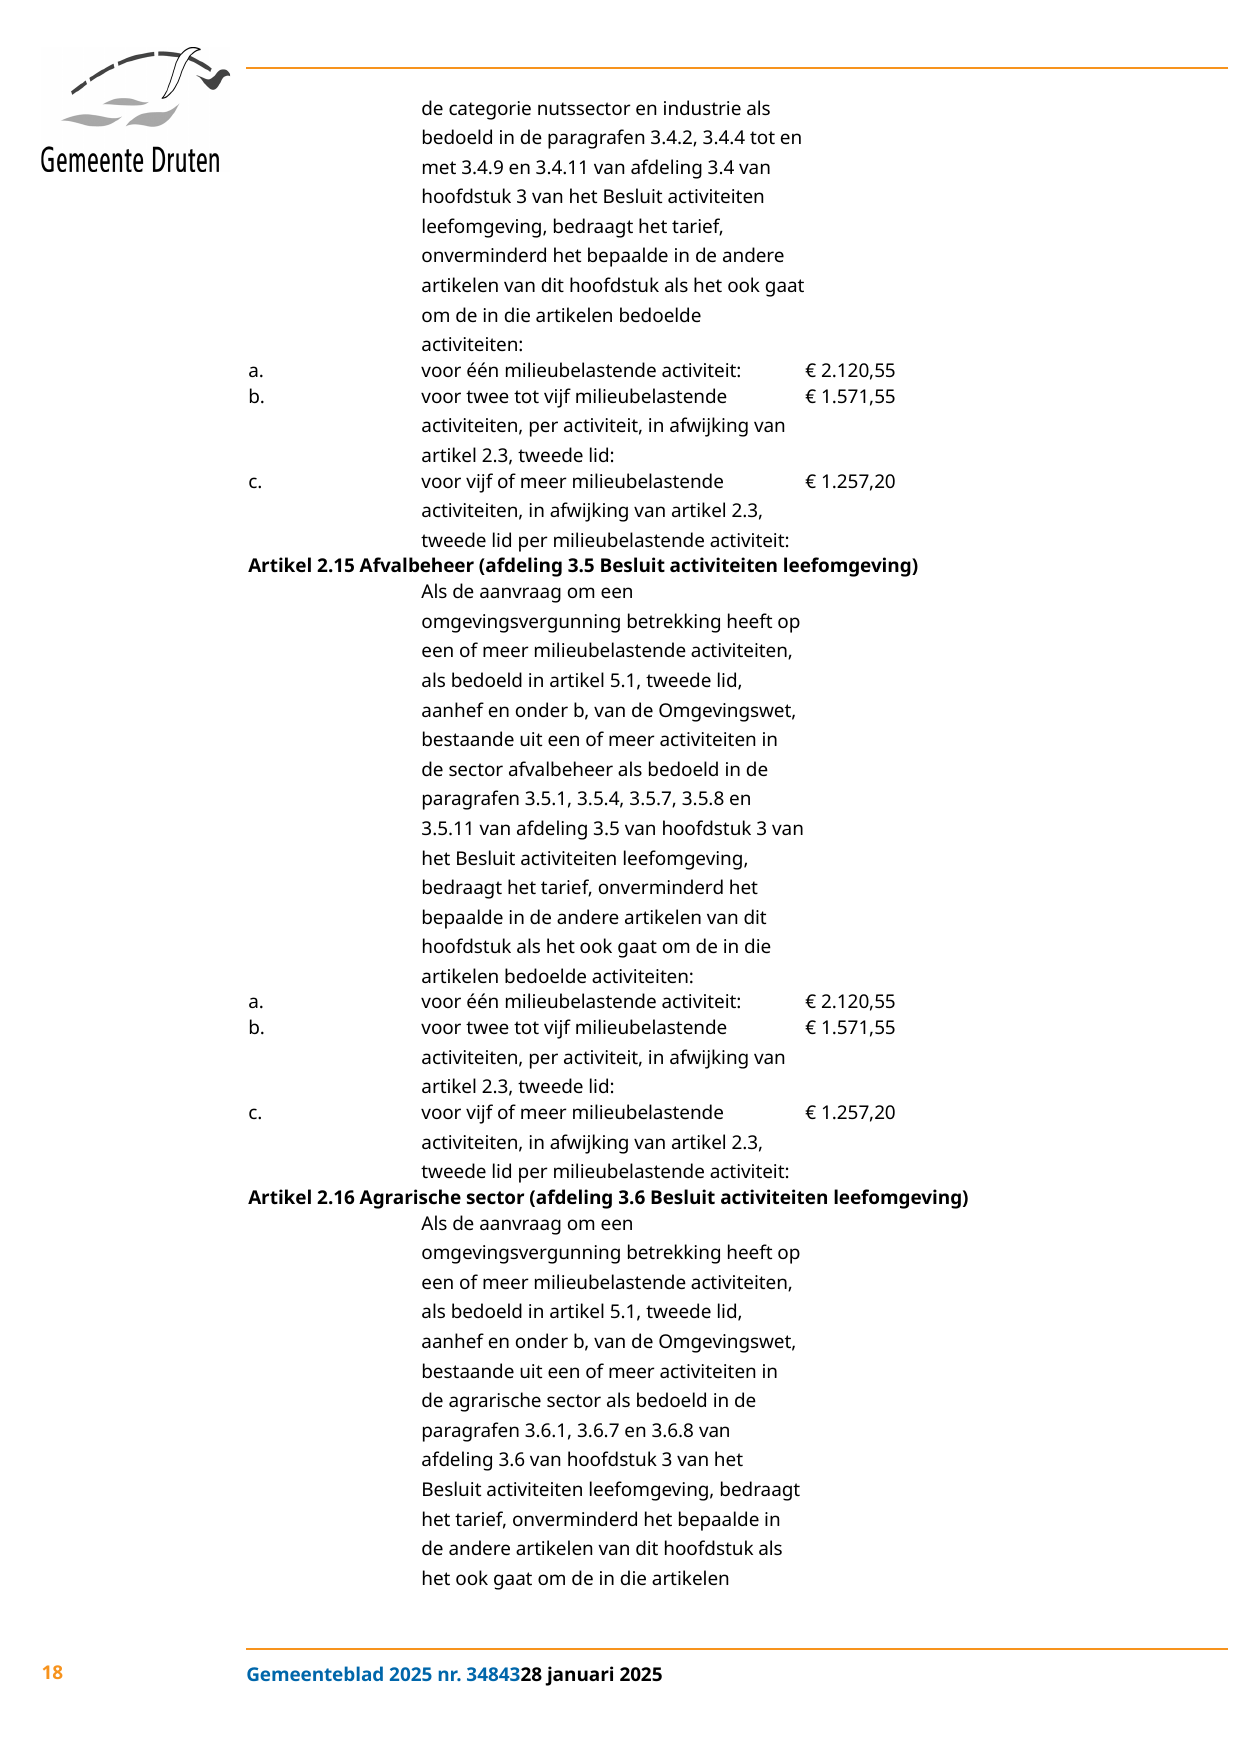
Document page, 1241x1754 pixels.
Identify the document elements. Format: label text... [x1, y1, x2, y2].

table_cell Artikel 2.16 Agrarische sector (afdeling 3.6 Besluit activiteiten leefomgeving) [248, 1184, 978, 1210]
table_cell [979, 468, 1152, 553]
table_cell voor twee tot vijf milieubelastende activiteiten, per activiteit, in afwijking van artikel 2.3, tweede lid: [421, 1015, 805, 1099]
table_cell [979, 95, 1152, 357]
table_cell voor twee tot vijf milieubelastende activiteiten, per activiteit, in afwijking van artikel 2.3, tweede lid: [421, 383, 805, 468]
table_cell [805, 95, 978, 357]
table_cell [248, 95, 421, 357]
table_cell [979, 1015, 1152, 1099]
table_cell a. [248, 357, 421, 383]
table_cell de categorie nutssector en industrie als bedoeld in de paragrafen 3.4.2, 3.4.4 tot en met 3.4.9 en 3.4.11 van afdeling 3.4 van hoofdstuk 3 van het Besluit activiteiten leefomgeving, bedraagt het tarief, onverminderd het bepaalde in de andere artikelen van dit hoofdstuk als het ook gaat om de in die artikelen bedoelde activiteiten: [421, 95, 805, 357]
table_cell Als de aanvraag om een omgevingsvergunning betrekking heeft op een of meer milieubelastende activiteiten, als bedoeld in artikel 5.1, tweede lid, aanhef en onder b, van de Omgevingswet, bestaande uit een of meer activiteiten in de agrarische sector als bedoeld in de paragrafen 3.6.1, 3.6.7 en 3.6.8 van afdeling 3.6 van hoofdstuk 3 van het Besluit activiteiten leefomgeving, bedraagt het tarief, onverminderd het bepaalde in de andere artikelen van dit hoofdstuk als het ook gaat om de in die artikelen [421, 1210, 805, 1591]
table_cell b. [248, 1015, 421, 1099]
table_cell [979, 357, 1152, 383]
table_cell c. [248, 468, 421, 553]
table_cell € 1.571,55 [805, 1015, 978, 1099]
table_cell [979, 1210, 1152, 1591]
table_cell [805, 579, 978, 989]
table_cell Als de aanvraag om een omgevingsvergunning betrekking heeft op een of meer milieubelastende activiteiten, als bedoeld in artikel 5.1, tweede lid, aanhef en onder b, van de Omgevingswet, bestaande uit een of meer activiteiten in de sector afvalbeheer als bedoeld in de paragrafen 3.5.1, 3.5.4, 3.5.7, 3.5.8 en 3.5.11 van afdeling 3.5 van hoofdstuk 3 van het Besluit activiteiten leefomgeving, bedraagt het tarief, onverminderd het bepaalde in de andere artikelen van dit hoofdstuk als het ook gaat om de in die artikelen bedoelde activiteiten: [421, 579, 805, 989]
picture [41, 47, 231, 172]
table_cell € 1.257,20 [805, 1099, 978, 1184]
table_cell voor vijf of meer milieubelastende activiteiten, in afwijking van artikel 2.3, tweede lid per milieubelastende activiteit: [421, 468, 805, 553]
table_cell b. [248, 383, 421, 468]
table_cell Artikel 2.15 Afvalbeheer (afdeling 3.5 Besluit activiteiten leefomgeving) [248, 553, 978, 578]
table_cell [979, 1099, 1152, 1184]
table_cell voor één milieubelastende activiteit: [421, 989, 805, 1014]
table_cell voor één milieubelastende activiteit: [421, 357, 805, 383]
table_cell voor vijf of meer milieubelastende activiteiten, in afwijking van artikel 2.3, tweede lid per milieubelastende activiteit: [421, 1099, 805, 1184]
table_cell [979, 383, 1152, 468]
table_cell a. [248, 989, 421, 1014]
table_cell € 2.120,55 [805, 357, 978, 383]
table_cell [979, 579, 1152, 989]
table_cell [805, 1210, 978, 1591]
table_cell € 2.120,55 [805, 989, 978, 1014]
table_cell [248, 1210, 421, 1591]
table_cell [248, 579, 421, 989]
table_cell € 1.571,55 [805, 383, 978, 468]
table_cell c. [248, 1099, 421, 1184]
table_cell [979, 989, 1152, 1014]
table_cell € 1.257,20 [805, 468, 978, 553]
